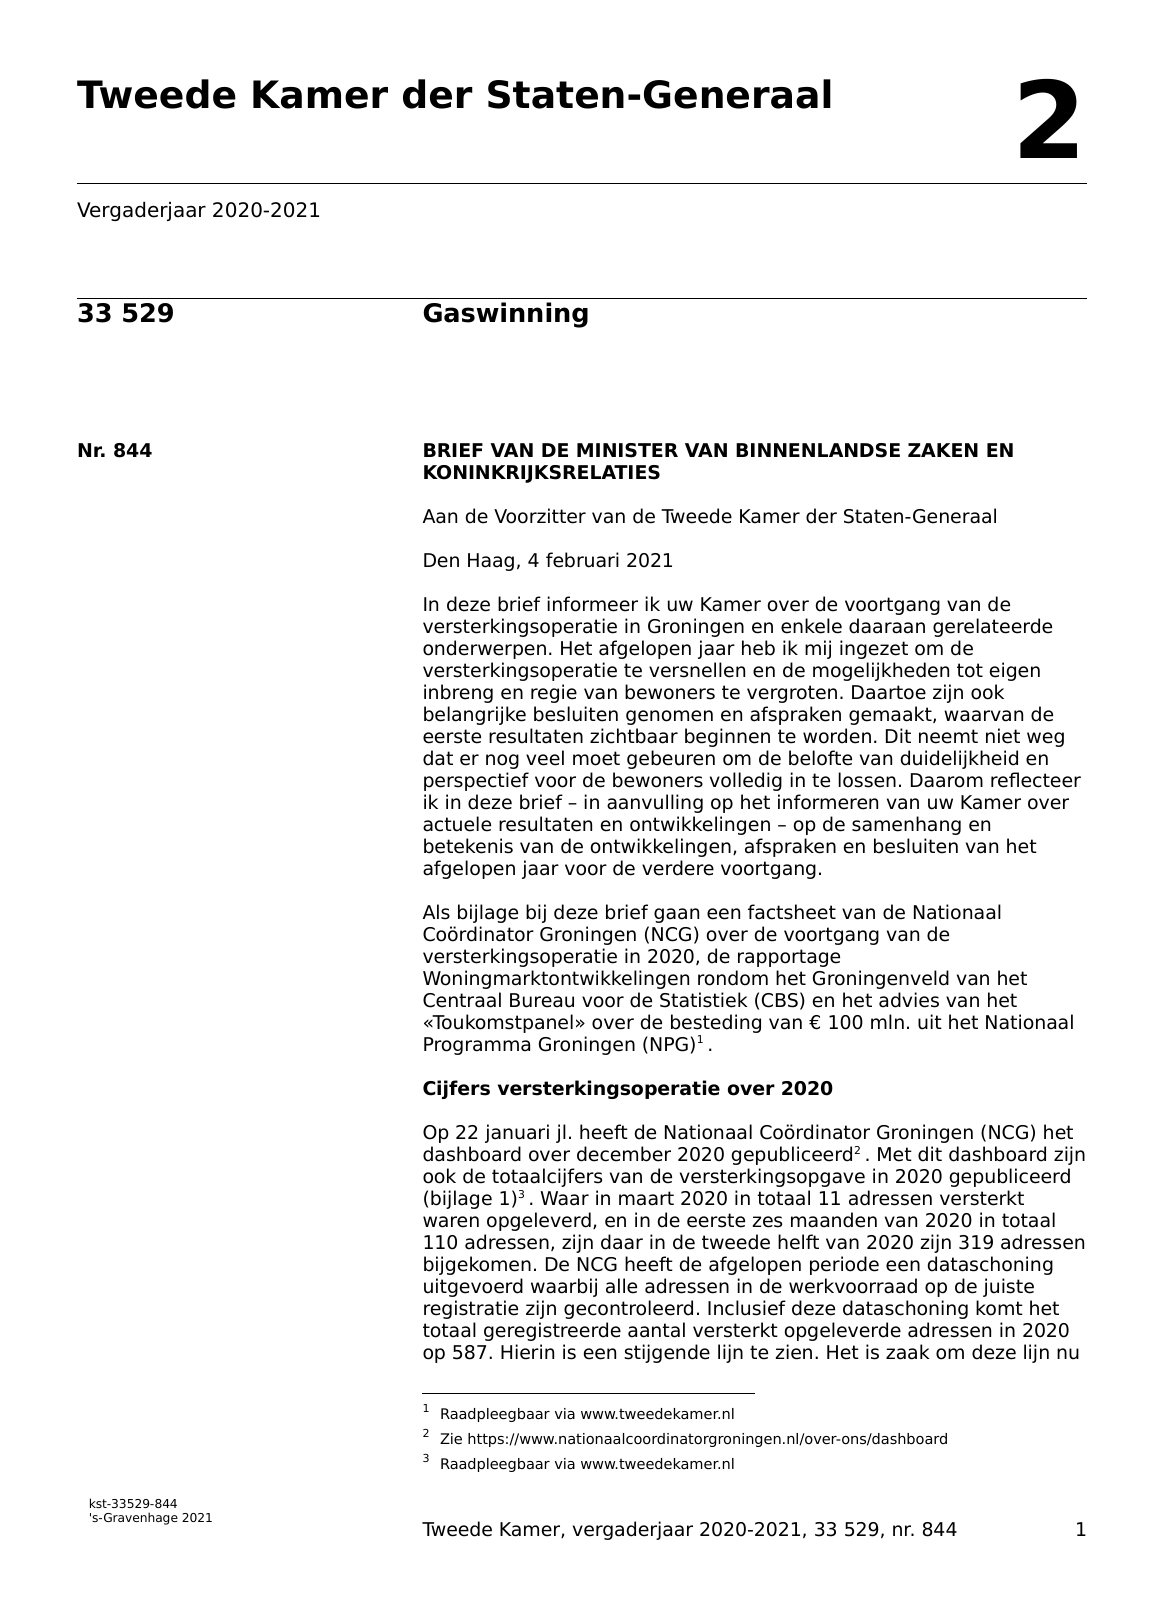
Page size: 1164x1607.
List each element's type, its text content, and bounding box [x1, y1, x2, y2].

subtitle 33 529 Gaswinning [77, 299, 1087, 329]
text Raadpleegbaar via www.tweedekamer.nl [422, 1402, 1087, 1424]
text Als bijlage bij deze brief gaan een factsheet van de Nationaal Coördinator Groningen (NCG) over de voortgang van de versterkingsoperatie in 2020, de rapportage Woningmarktontwikkelingen rondom het Groningenveld van het Centraal Bureau voor de Statistiek (CBS) en het advies van het «Toukomstpanel» over de besteding van € 100 mln. uit het Nationaal Programma Groningen (NPG). [422, 902, 1087, 1056]
text Den Haag, 4 februari 2021 [422, 550, 1087, 572]
text Raadpleegbaar via www.tweedekamer.nl [422, 1452, 1087, 1474]
text kst-33529-844 [88, 1497, 323, 1511]
table_cell Vergaderjaar 2020-2021 [77, 184, 1087, 298]
table_header 2 [886, 59, 1087, 183]
text Aan de Voorzitter van de Tweede Kamer der Staten-Generaal [422, 506, 1087, 528]
text Op 22 januari jl. heeft de Nationaal Coördinator Groningen (NCG) het dashboard over december 2020 gepubliceerd. Met dit dashboard zijn ook de totaalcijfers van de versterkingsopgave in 2020 gepubliceerd (bijlage 1). Waar in maart 2020 in totaal 11 adressen versterkt waren opgeleverd, en in de eerste zes maanden van 2020 in totaal 110 adressen, zijn daar in de tweede helft van 2020 zijn 319 adressen bijgekomen. De NCG heeft de afgelopen periode een dataschoning uitgevoerd waarbij alle adressen in de werkvoorraad op de juiste registratie zijn gecontroleerd. Inclusief deze dataschoning komt het totaal geregistreerde aantal versterkt opgeleverde adressen in 2020 op 587. Hierin is een stijgende lijn te zien. Het is zaak om deze lijn nu [422, 1122, 1087, 1364]
subtitle Cijfers versterkingsoperatie over 2020 [422, 1078, 1087, 1100]
text Zie https://www.nationaalcoordinatorgroningen.nl/over-ons/dashboard [422, 1427, 1087, 1449]
subtitle Nr. 844 BRIEF VAN DE MINISTER VAN BINNENLANDSE ZAKEN EN KONINKRIJKSRELATIES [77, 440, 1087, 484]
text In deze brief informeer ik uw Kamer over de voortgang van de versterkingsoperatie in Groningen en enkele daaraan gerelateerde onderwerpen. Het afgelopen jaar heb ik mij ingezet om de versterkingsoperatie te versnellen en de mogelijkheden tot eigen inbreng en regie van bewoners te vergroten. Daartoe zijn ook belangrijke besluiten genomen en afspraken gemaakt, waarvan de eerste resultaten zichtbaar beginnen te worden. Dit neemt niet weg dat er nog veel moet gebeuren om de belofte van duidelijkheid en perspectief voor de bewoners volledig in te lossen. Daarom reflecteer ik in deze brief – in aanvulling op het informeren van uw Kamer over actuele resultaten en ontwikkelingen – op de samenhang en betekenis van de ontwikkelingen, afspraken en besluiten van het afgelopen jaar voor de verdere voortgang. [422, 594, 1087, 880]
text 's-Gravenhage 2021 [88, 1511, 323, 1525]
table_header Tweede Kamer der Staten-Generaal [77, 59, 886, 183]
